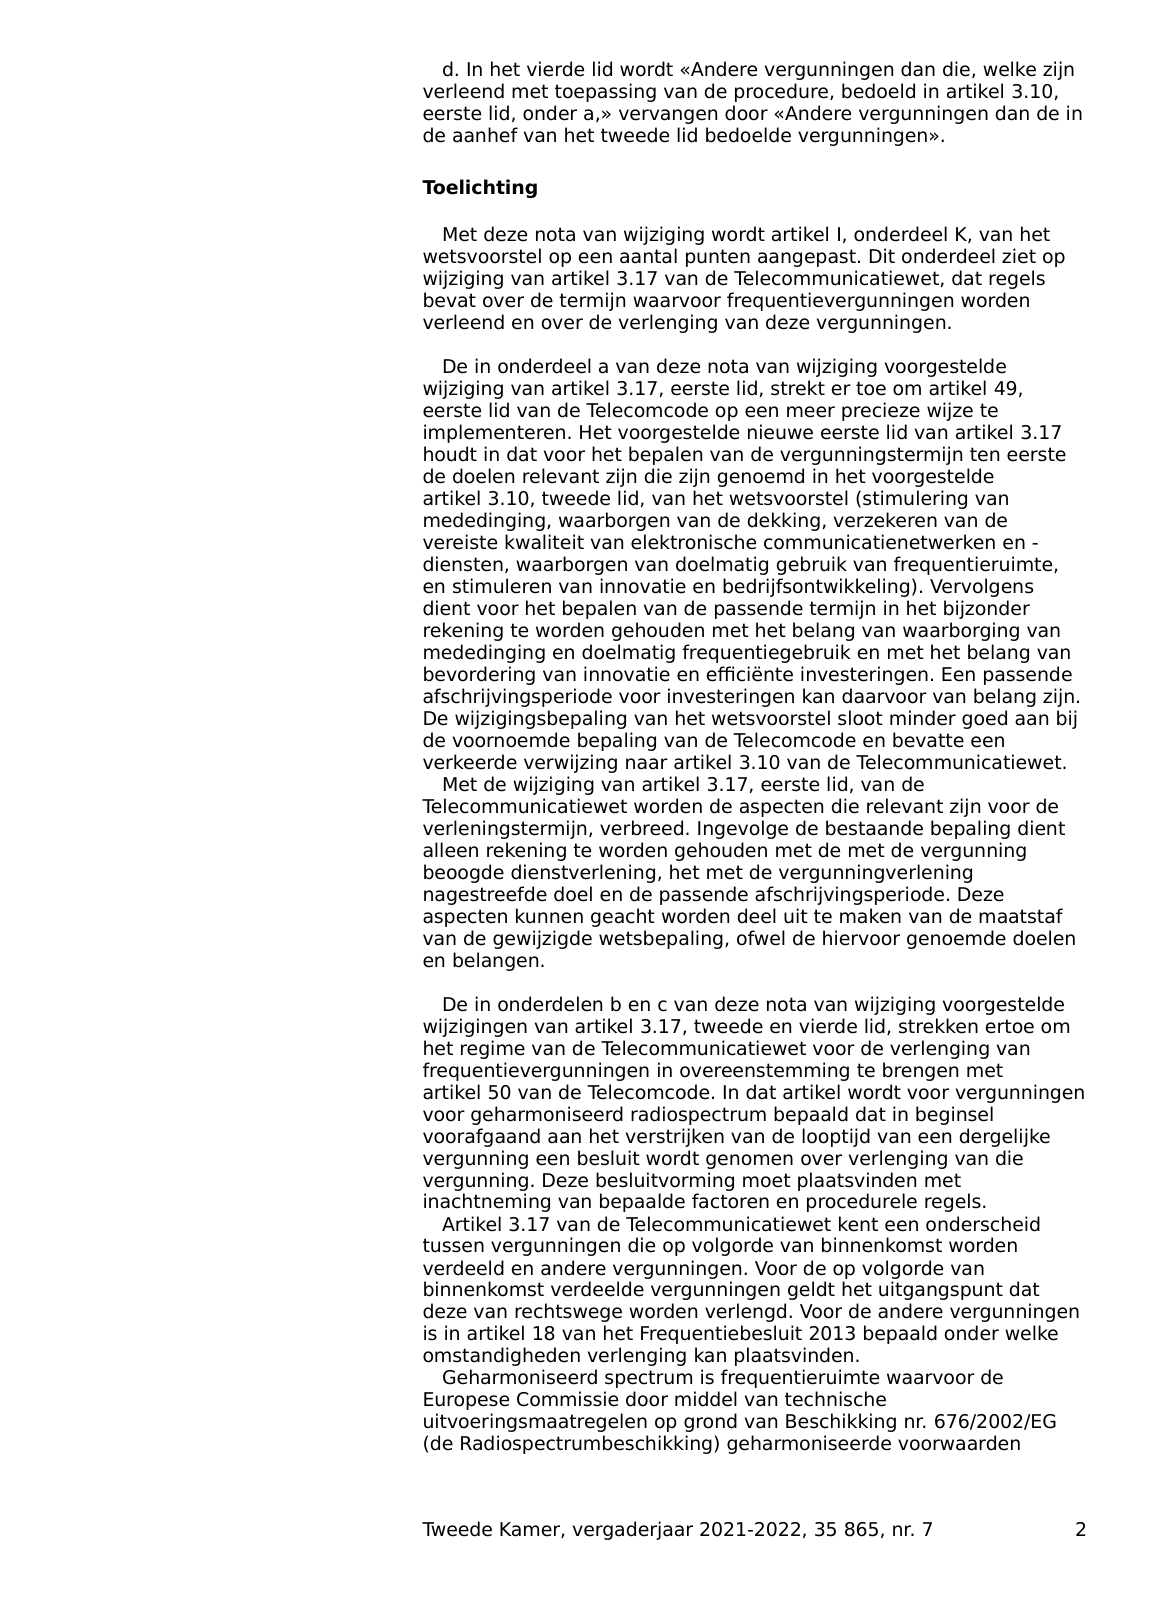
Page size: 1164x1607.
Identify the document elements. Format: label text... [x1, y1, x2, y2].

subtitle Toelichting [422, 177, 1087, 199]
text d. In het vierde lid wordt «Andere vergunningen dan die, welke zijn verleend met toepassing van de procedure, bedoeld in artikel 3.10, eerste lid, onder a,» vervangen door «Andere vergunningen dan de in de aanhef van het tweede lid bedoelde vergunningen». [422, 59, 1087, 147]
text Met deze nota van wijziging wordt artikel I, onderdeel K, van het wetsvoorstel op een aantal punten aangepast. Dit onderdeel ziet op wijziging van artikel 3.17 van de Telecommunicatiewet, dat regels bevat over de termijn waarvoor frequentievergunningen worden verleend en over de verlenging van deze vergunningen. [422, 224, 1087, 334]
text Met de wijziging van artikel 3.17, eerste lid, van de Telecommunicatiewet worden de aspecten die relevant zijn voor de verleningstermijn, verbreed. Ingevolge de bestaande bepaling dient alleen rekening te worden gehouden met de met de vergunning beoogde dienstverlening, het met de vergunningverlening nagestreefde doel en de passende afschrijvingsperiode. Deze aspecten kunnen geacht worden deel uit te maken van de maatstaf van de gewijzigde wetsbepaling, ofwel de hiervoor genoemde doelen en belangen. [422, 774, 1087, 971]
text De in onderdelen b en c van deze nota van wijziging voorgestelde wijzigingen van artikel 3.17, tweede en vierde lid, strekken ertoe om het regime van de Telecommunicatiewet voor de verlenging van frequentievergunningen in overeenstemming te brengen met artikel 50 van de Telecomcode. In dat artikel wordt voor vergunningen voor geharmoniseerd radiospectrum bepaald dat in beginsel voorafgaand aan het verstrijken van de looptijd van een dergelijke vergunning een besluit wordt genomen over verlenging van die vergunning. Deze besluitvorming moet plaatsvinden met inachtneming van bepaalde factoren en procedurele regels. [422, 994, 1087, 1213]
text Artikel 3.17 van de Telecommunicatiewet kent een onderscheid tussen vergunningen die op volgorde van binnenkomst worden verdeeld en andere vergunningen. Voor de op volgorde van binnenkomst verdeelde vergunningen geldt het uitgangspunt dat deze van rechtswege worden verlengd. Voor de andere vergunningen is in artikel 18 van het Frequentiebesluit 2013 bepaald onder welke omstandigheden verlenging kan plaatsvinden. [422, 1213, 1087, 1367]
text De in onderdeel a van deze nota van wijziging voorgestelde wijziging van artikel 3.17, eerste lid, strekt er toe om artikel 49, eerste lid van de Telecomcode op een meer precieze wijze te implementeren. Het voorgestelde nieuwe eerste lid van artikel 3.17 houdt in dat voor het bepalen van de vergunningstermijn ten eerste de doelen relevant zijn die zijn genoemd in het voorgestelde artikel 3.10, tweede lid, van het wetsvoorstel (stimulering van mededinging, waarborgen van de dekking, verzekeren van de vereiste kwaliteit van elektronische communicatienetwerken en -diensten, waarborgen van doelmatig gebruik van frequentieruimte, en stimuleren van innovatie en bedrijfsontwikkeling). Vervolgens dient voor het bepalen van de passende termijn in het bijzonder rekening te worden gehouden met het belang van waarborging van mededinging en doelmatig frequentiegebruik en met het belang van bevordering van innovatie en efficiënte investeringen. Een passende afschrijvingsperiode voor investeringen kan daarvoor van belang zijn. De wijzigingsbepaling van het wetsvoorstel sloot minder goed aan bij de voornoemde bepaling van de Telecomcode en bevatte een verkeerde verwijzing naar artikel 3.10 van de Telecommunicatiewet. [422, 356, 1087, 774]
text Geharmoniseerd spectrum is frequentieruimte waarvoor de Europese Commissie door middel van technische uitvoeringsmaatregelen op grond van Beschikking nr. 676/2002/EG (de Radiospectrumbeschikking) geharmoniseerde voorwaarden [422, 1367, 1087, 1455]
